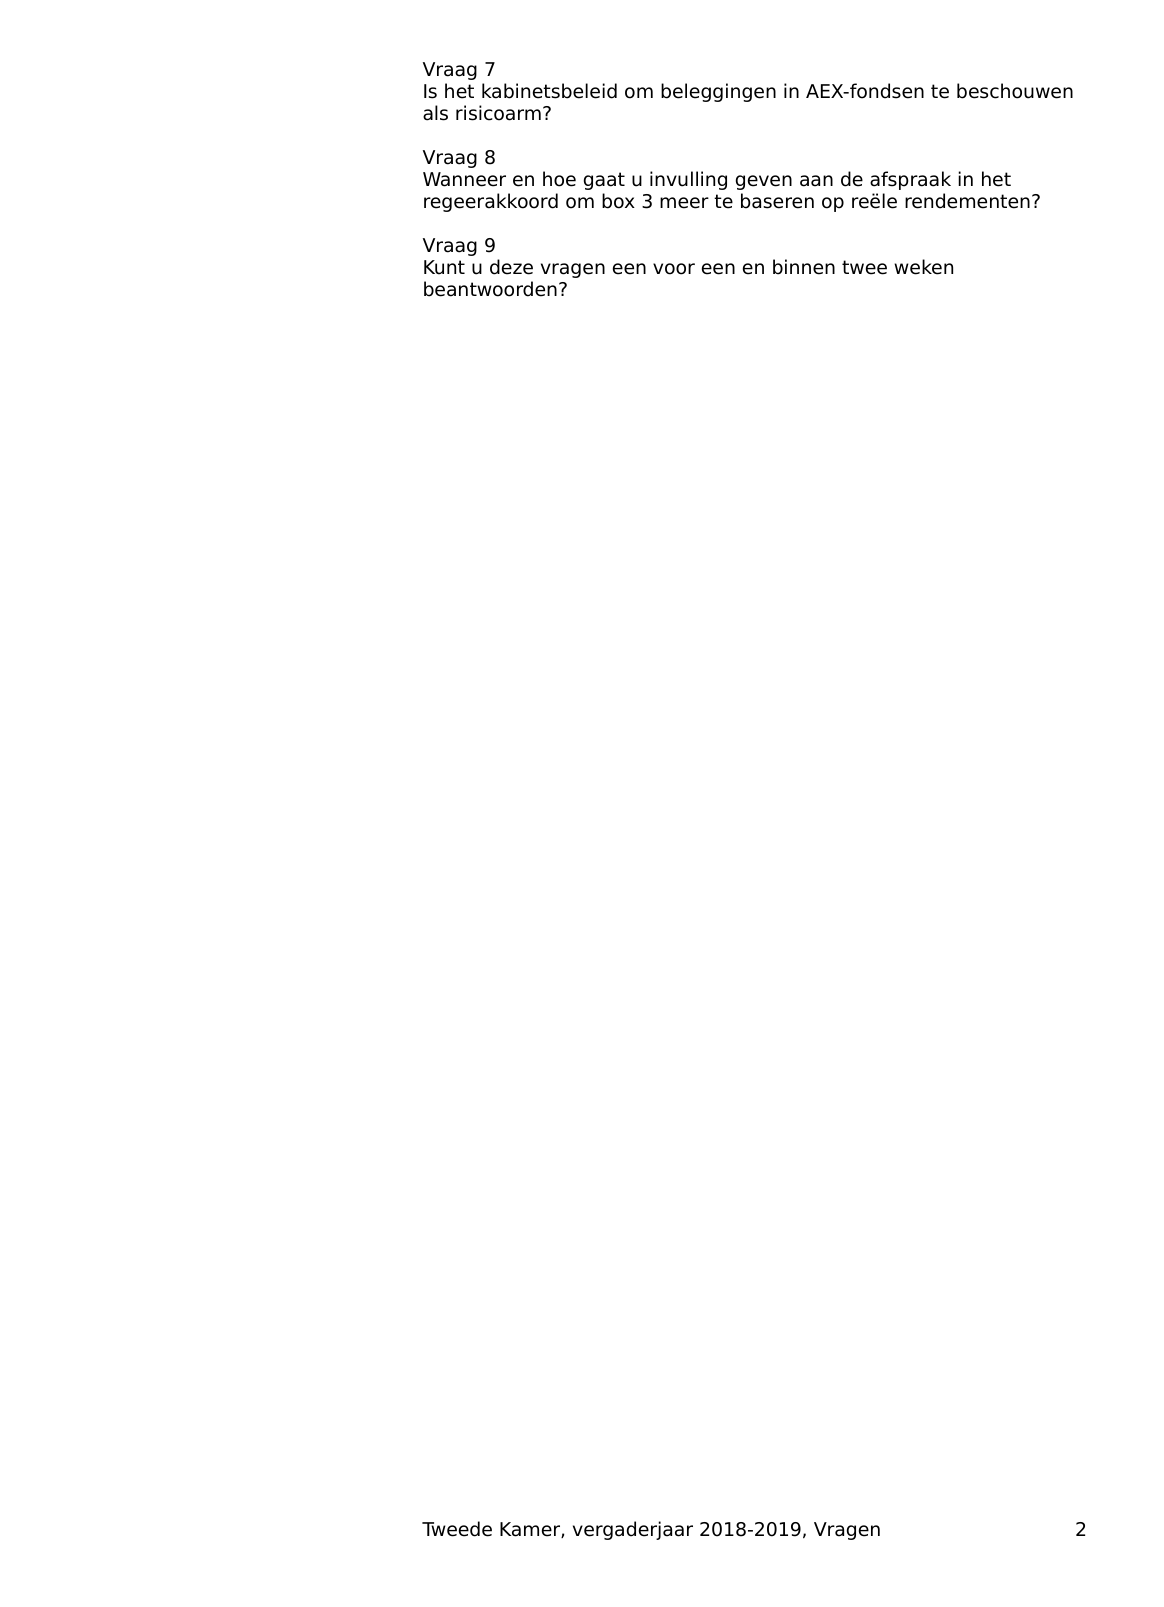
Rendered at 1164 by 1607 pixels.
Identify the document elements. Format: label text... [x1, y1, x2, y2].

text Vraag 9 [422, 235, 1087, 257]
text Kunt u deze vragen een voor een en binnen twee weken beantwoorden? [422, 257, 1087, 301]
text Wanneer en hoe gaat u invulling geven aan de afspraak in het regeerakkoord om box 3 meer te baseren op reële rendementen? [422, 169, 1087, 213]
text Vraag 8 [422, 147, 1087, 169]
text Is het kabinetsbeleid om beleggingen in AEX-fondsen te beschouwen als risicoarm? [422, 81, 1087, 125]
text Vraag 7 [422, 59, 1087, 81]
